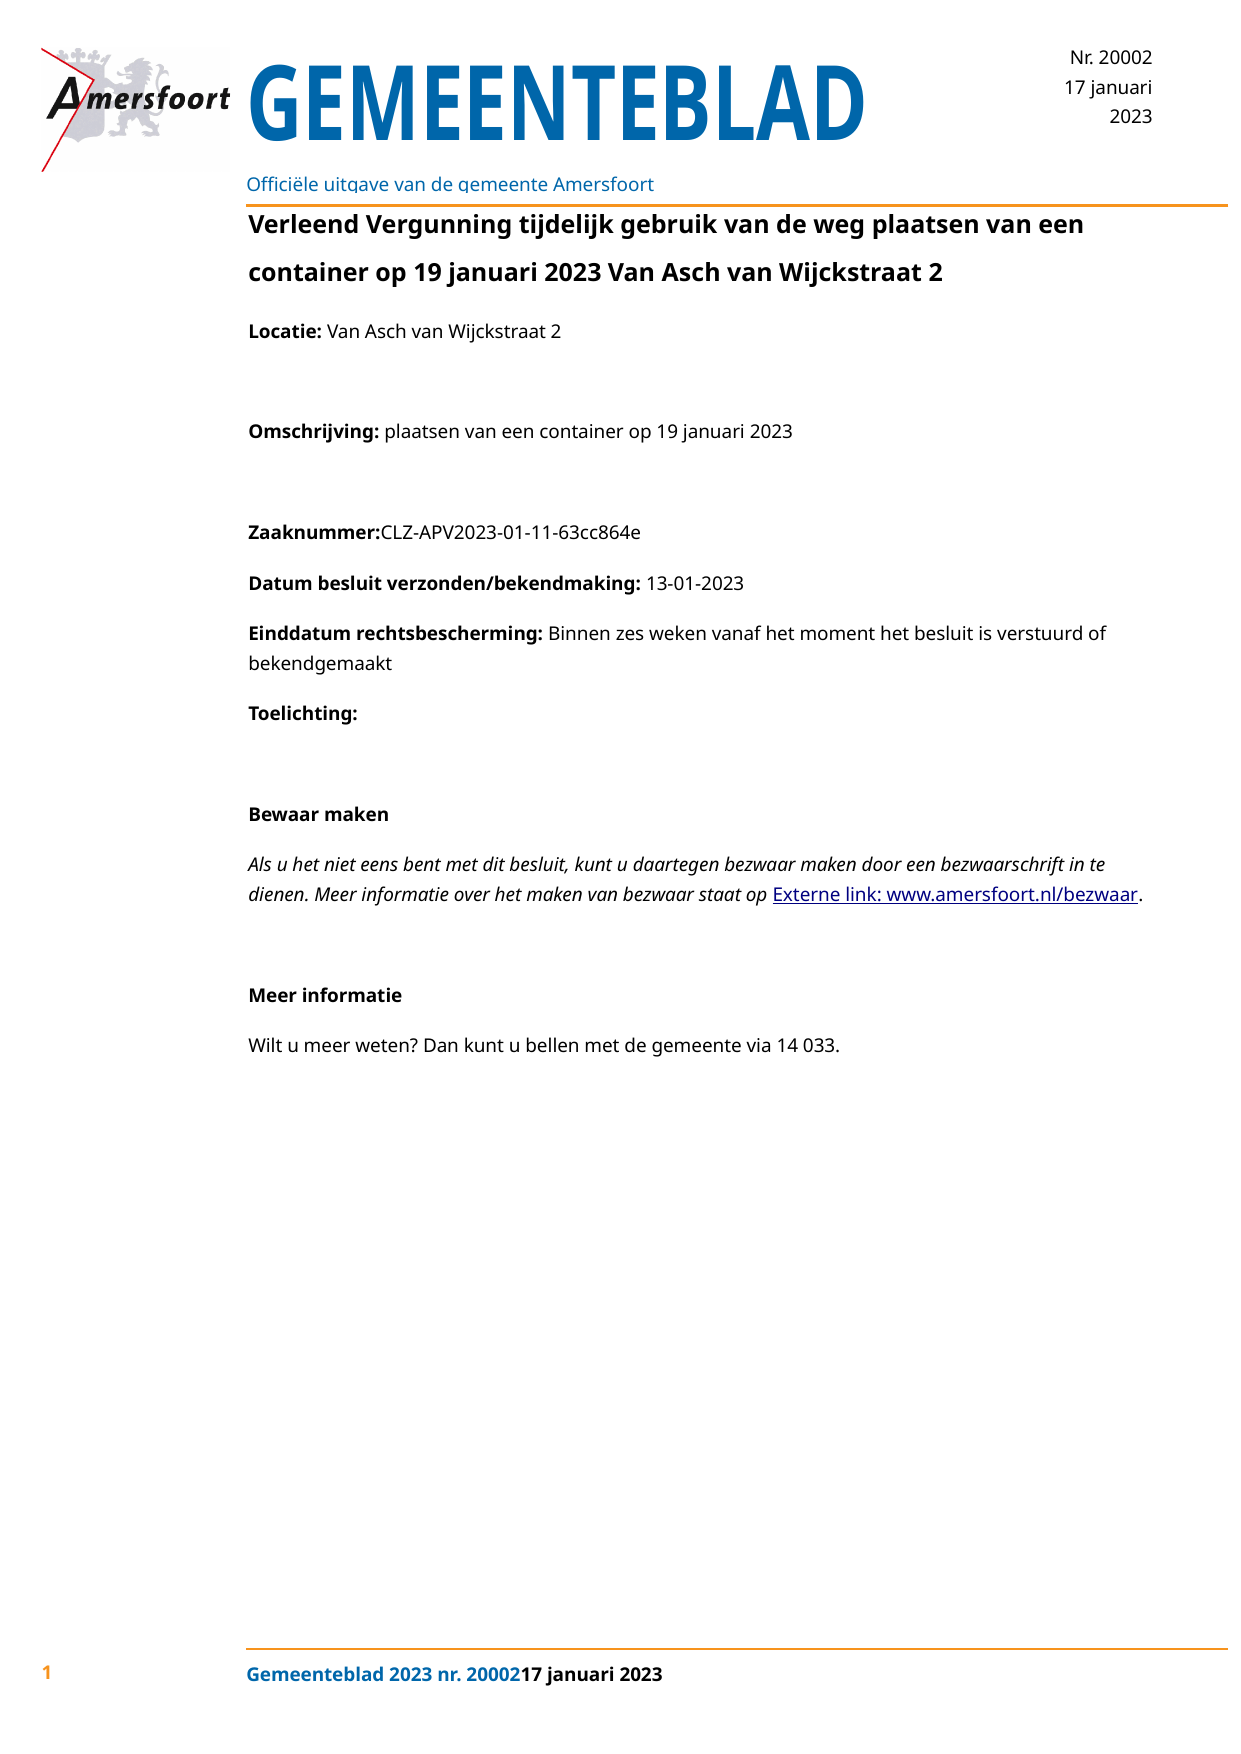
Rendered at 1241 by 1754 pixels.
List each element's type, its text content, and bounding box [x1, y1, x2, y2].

text Zaaknummer:CLZ-APV2023-01-11-63cc864e [248, 519, 1152, 545]
text Verleend Vergunning tijdelijk gebruik van de weg plaatsen van een container op 19 januari 2023 Van Asch van Wijckstraat 2 [248, 207, 1152, 288]
text Wilt u meer weten? Dan kunt u bellen met de gemeente via 14 033. [248, 1032, 1152, 1058]
text Als u het niet eens bent met dit besluit, kunt u daartegen bezwaar maken door een bezwaarschrift in te dienen. Meer informatie over het maken van bezwaar staat op Externe link: www.amersfoort.nl/bezwaar. [248, 852, 1152, 907]
text Toelichting: [248, 700, 1152, 726]
text Omschrijving: plaatsen van een container op 19 januari 2023 [248, 419, 1152, 444]
text Datum besluit verzonden/bekendmaking: 13-01-2023 [248, 570, 1152, 596]
picture [41, 47, 231, 172]
text Locatie: Van Asch van Wijckstraat 2 [248, 318, 1152, 344]
text Einddatum rechtsbescherming: Binnen zes weken vanaf het moment het besluit is verstuurd of bekendgemaakt [248, 620, 1152, 676]
text Bewaar maken [248, 801, 1152, 827]
text Meer informatie [248, 982, 1152, 1008]
